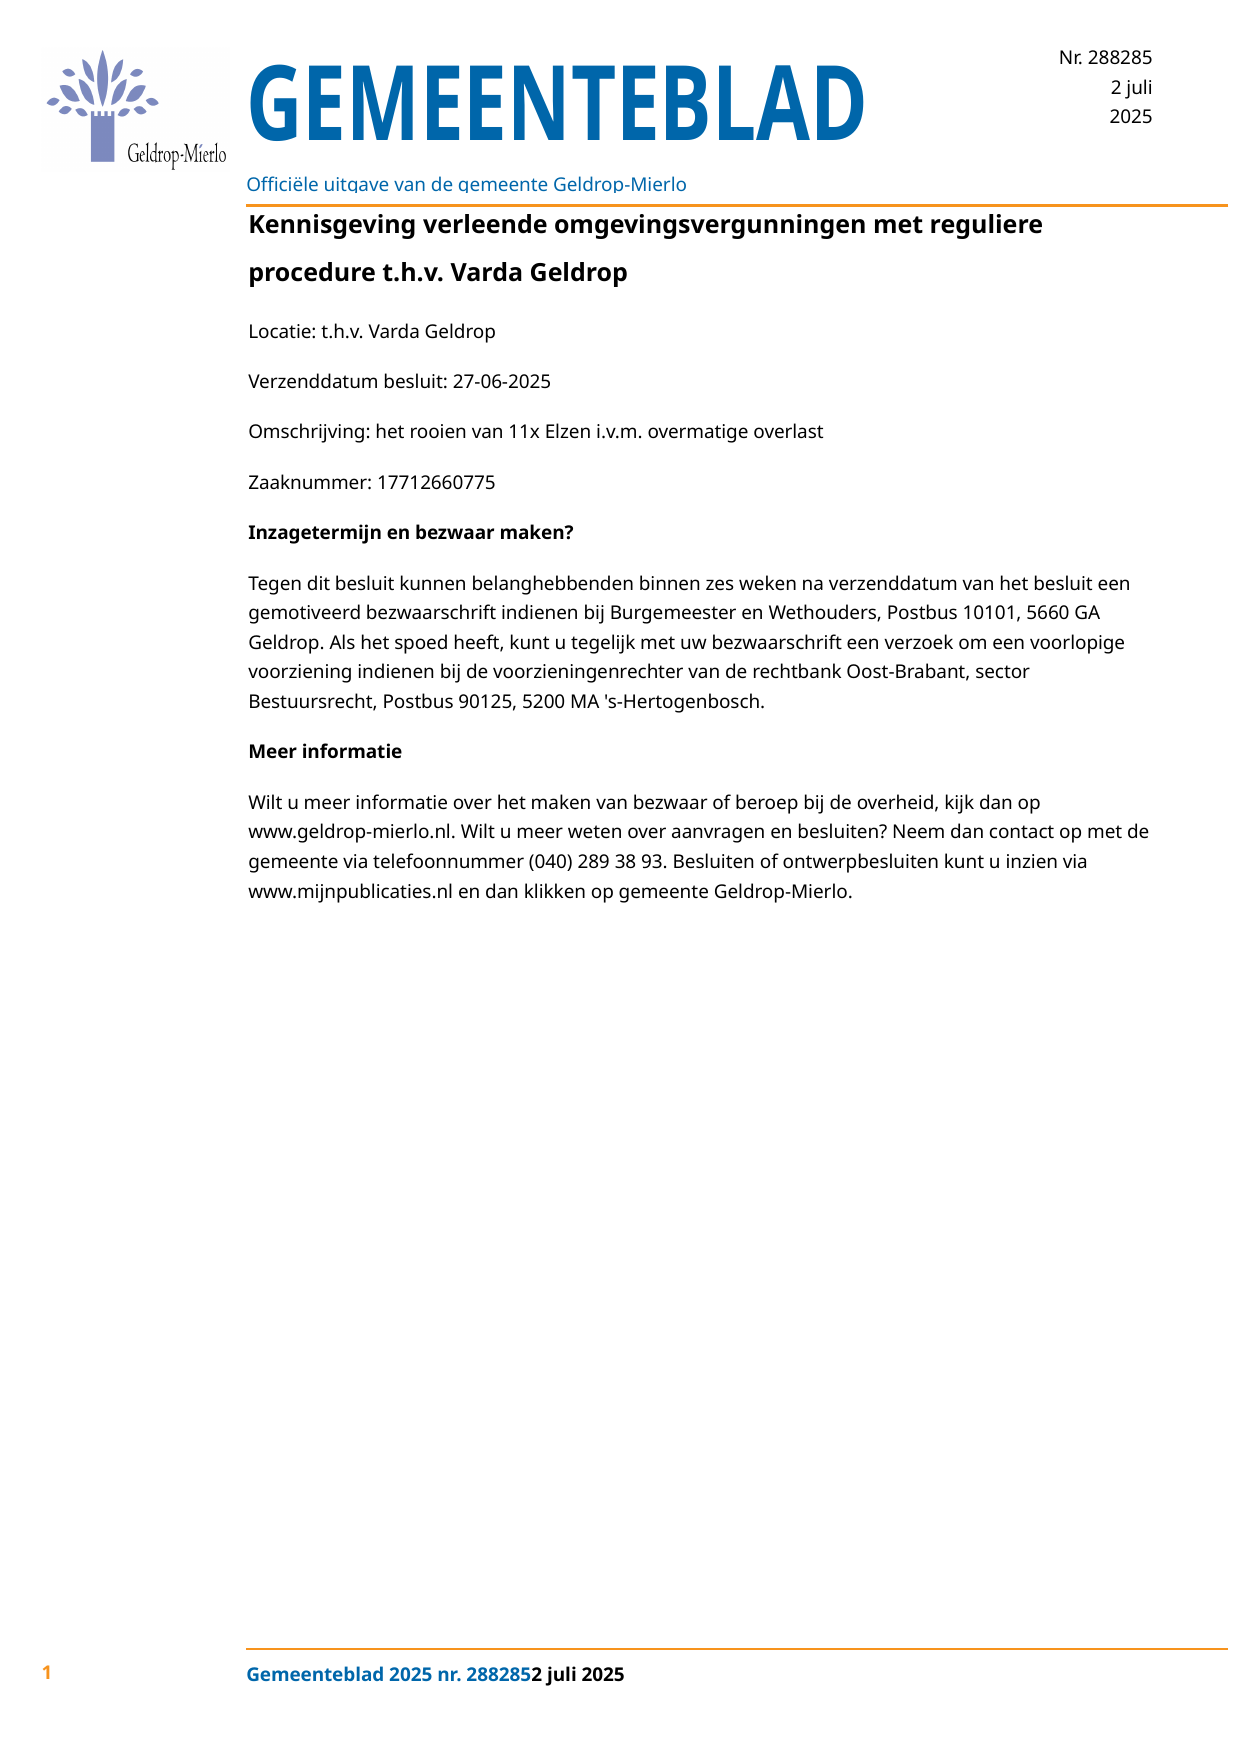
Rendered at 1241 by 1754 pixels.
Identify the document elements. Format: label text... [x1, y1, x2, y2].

text Zaaknummer: 17712660775 [248, 469, 1152, 495]
text Omschrijving: het rooien van 11x Elzen i.v.m. overmatige overlast [248, 419, 1152, 444]
text Meer informatie [248, 739, 1152, 764]
picture [41, 47, 231, 172]
text Inzagetermijn en bezwaar maken? [248, 519, 1152, 545]
text Kennisgeving verleende omgevingsvergunningen met reguliere procedure t.h.v. Varda Geldrop [248, 207, 1152, 288]
text Tegen dit besluit kunnen belanghebbenden binnen zes weken na verzenddatum van het besluit een gemotiveerd bezwaarschrift indienen bij Burgemeester en Wethouders, Postbus 10101, 5660 GA Geldrop. Als het spoed heeft, kunt u tegelijk met uw bezwaarschrift een verzoek om een voorlopige voorziening indienen bij de voorzieningenrechter van de rechtbank Oost-Brabant, sector Bestuursrecht, Postbus 90125, 5200 MA 's-Hertogenbosch. [248, 570, 1152, 714]
text Locatie: t.h.v. Varda Geldrop [248, 318, 1152, 344]
text Wilt u meer informatie over het maken van bezwaar of beroep bij de overheid, kijk dan op www.geldrop-mierlo.nl. Wilt u meer weten over aanvragen en besluiten? Neem dan contact op met de gemeente via telefoonnummer (040) 289 38 93. Besluiten of ontwerpbesluiten kunt u inzien via www.mijnpublicaties.nl en dan klikken op gemeente Geldrop-Mierlo. [248, 789, 1152, 904]
text Verzenddatum besluit: 27-06-2025 [248, 368, 1152, 394]
